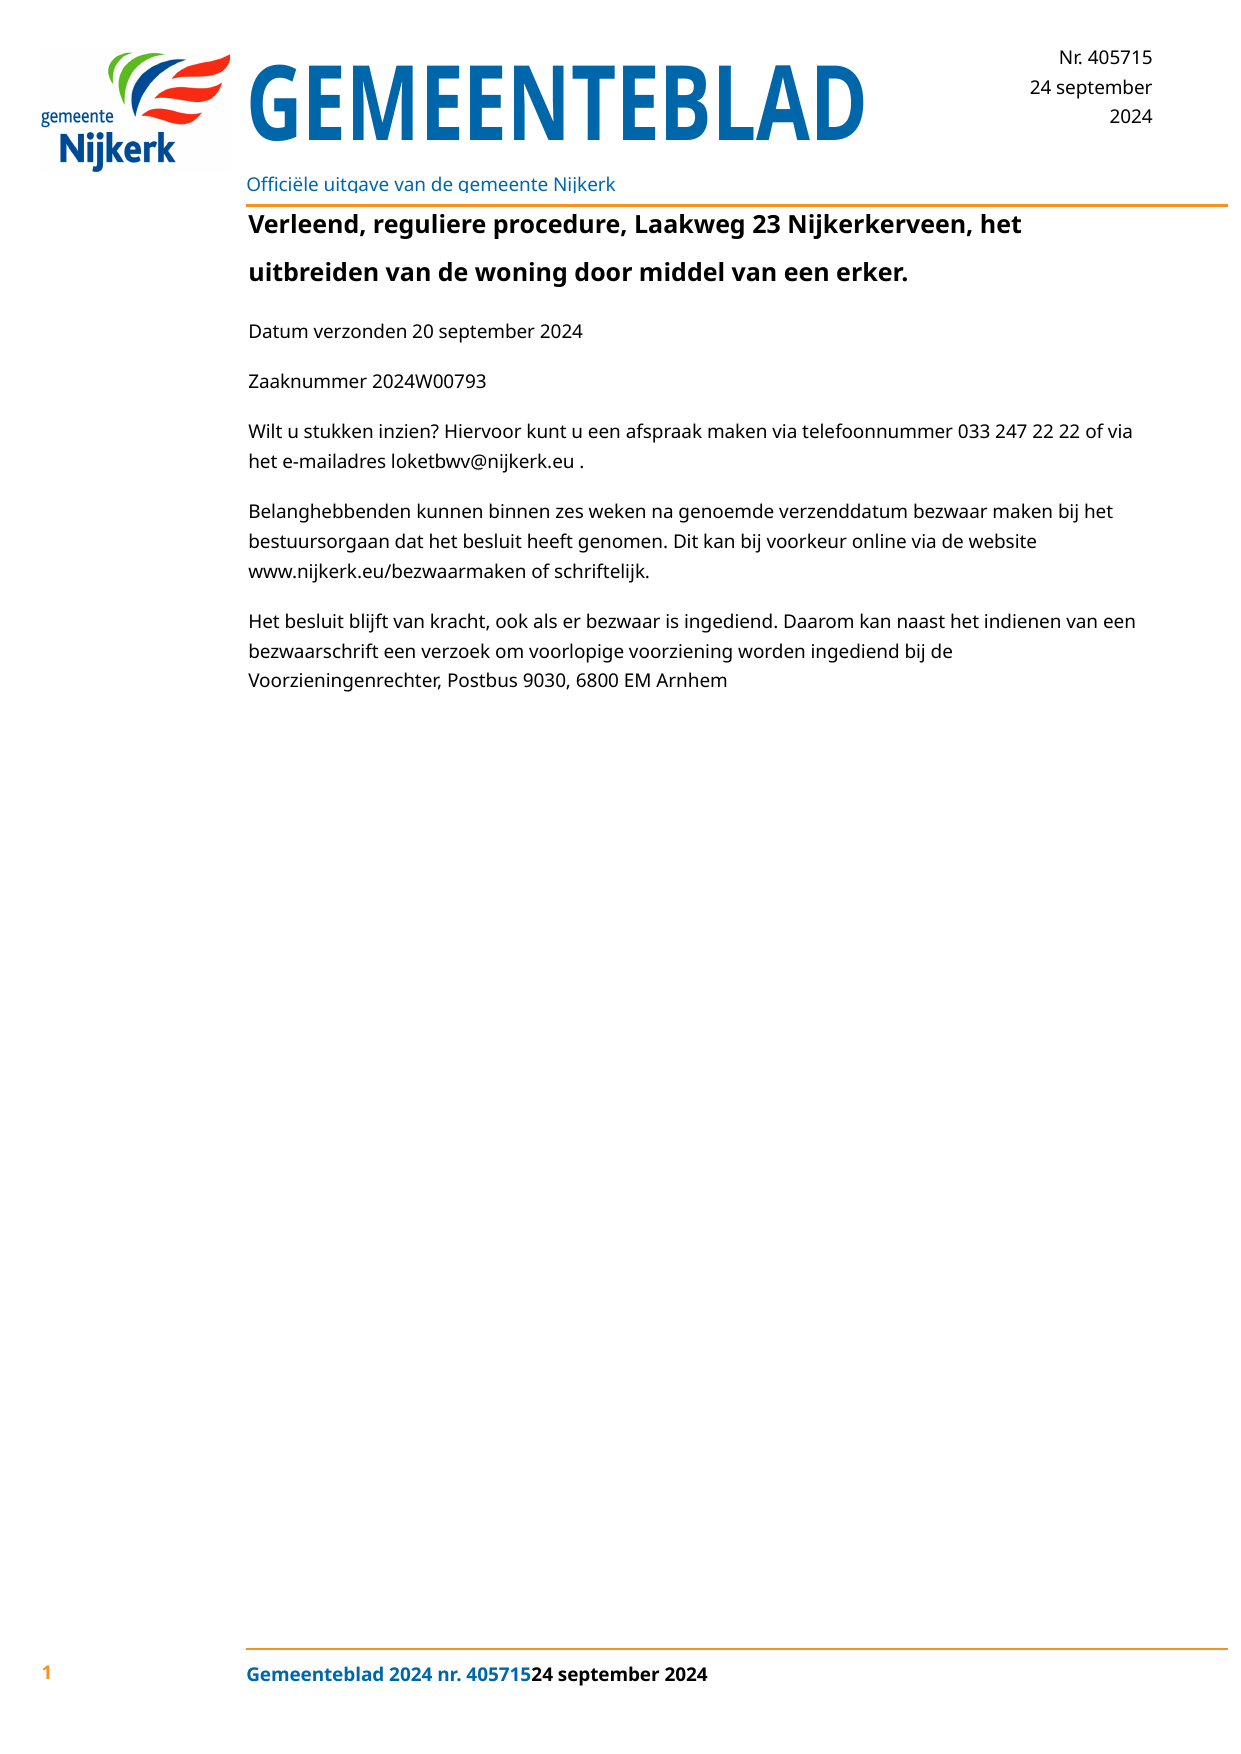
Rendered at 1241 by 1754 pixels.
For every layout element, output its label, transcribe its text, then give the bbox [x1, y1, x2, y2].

text Belanghebbenden kunnen binnen zes weken na genoemde verzenddatum bezwaar maken bij het bestuursorgaan dat het besluit heeft genomen. Dit kan bij voorkeur online via de website www.nijkerk.eu/bezwaarmaken of schriftelijk. [248, 499, 1152, 584]
text Datum verzonden 20 september 2024 [248, 318, 1152, 344]
text Wilt u stukken inzien? Hiervoor kunt u een afspraak maken via telefoonnummer 033 247 22 22 of via het e-mailadres loketbwv@nijkerk.eu . [248, 419, 1152, 474]
text Zaaknummer 2024W00793 [248, 368, 1152, 394]
picture [41, 47, 231, 172]
text Verleend, reguliere procedure, Laakweg 23 Nijkerkerveen, het uitbreiden van de woning door middel van een erker. [248, 207, 1152, 288]
text Het besluit blijft van kracht, ook als er bezwaar is ingediend. Daarom kan naast het indienen van een bezwaarschrift een verzoek om voorlopige voorziening worden ingediend bij de Voorzieningenrechter, Postbus 9030, 6800 EM Arnhem [248, 608, 1152, 693]
